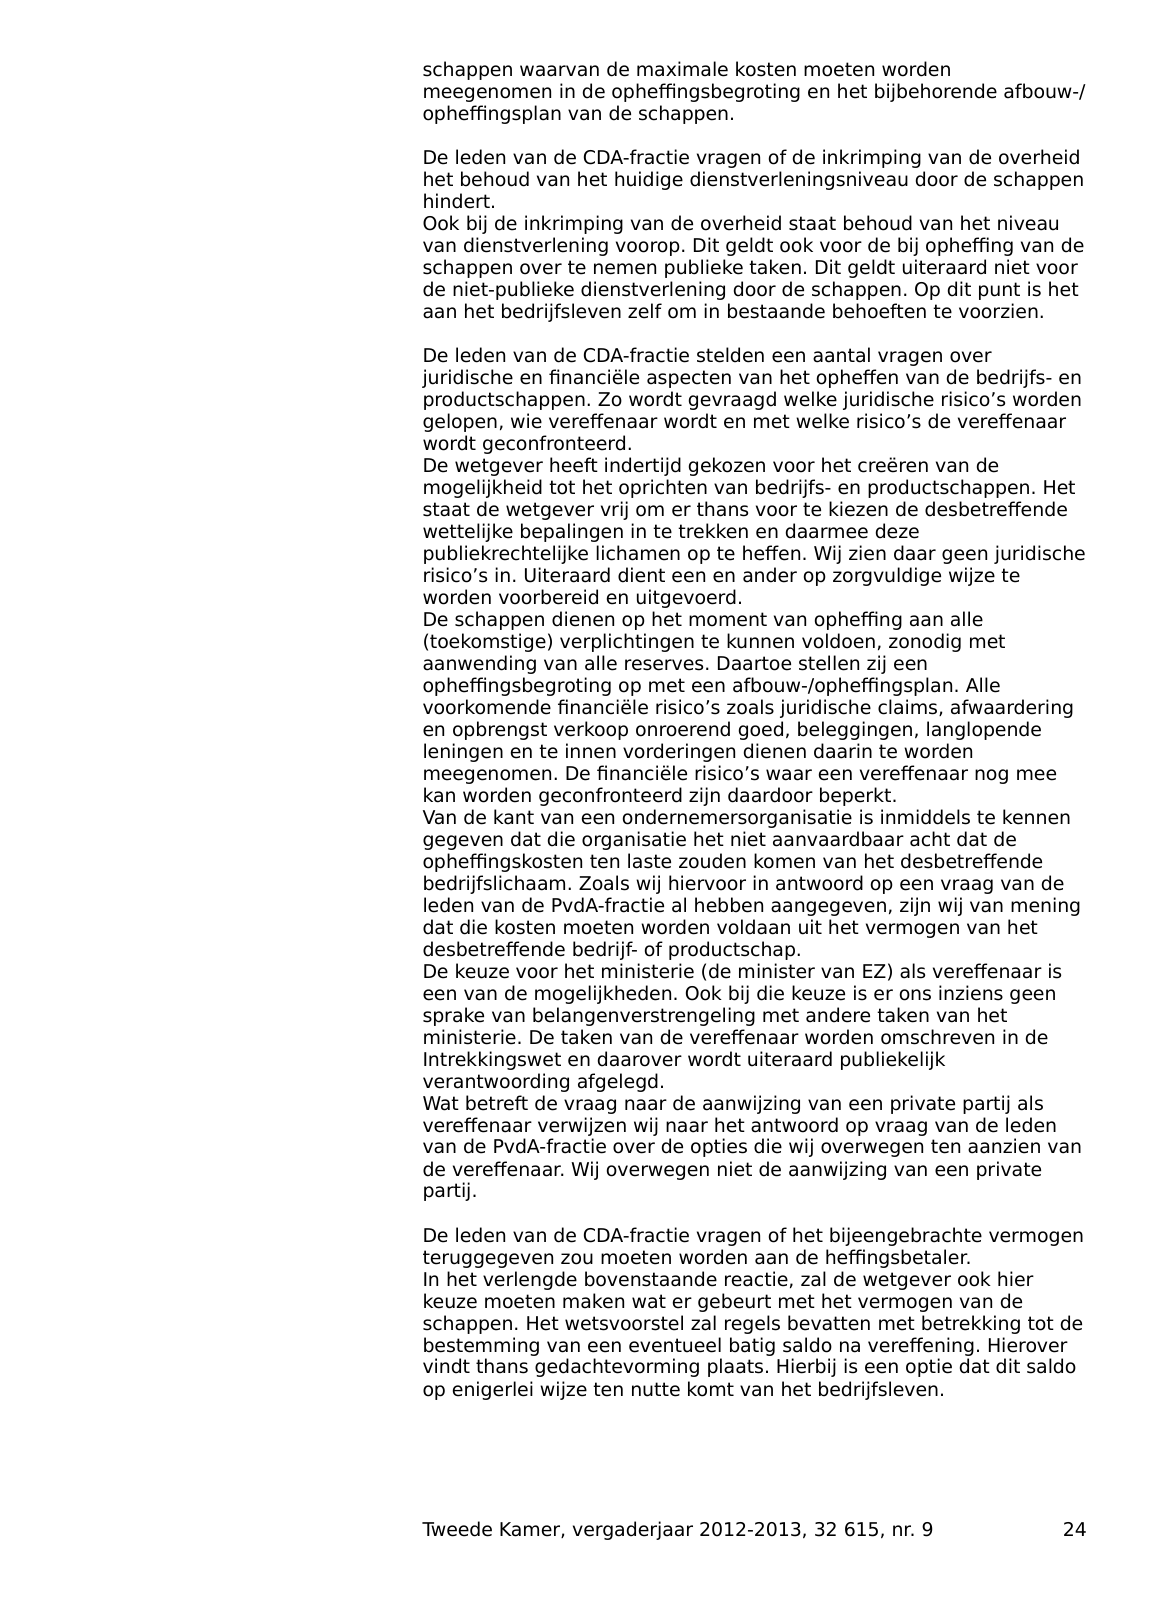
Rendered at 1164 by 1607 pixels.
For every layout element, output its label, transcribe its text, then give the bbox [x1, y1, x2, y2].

text De schappen dienen op het moment van opheffing aan alle (toekomstige) verplichtingen te kunnen voldoen, zonodig met aanwending van alle reserves. Daartoe stellen zij een opheffingsbegroting op met een afbouw-/opheffingsplan. Alle voorkomende financiële risico’s zoals juridische claims, afwaardering en opbrengst verkoop onroerend goed, beleggingen, langlopende leningen en te innen vorderingen dienen daarin te worden meegenomen. De financiële risico’s waar een vereffenaar nog mee kan worden geconfronteerd zijn daardoor beperkt. [422, 609, 1087, 807]
text Wat betreft de vraag naar de aanwijzing van een private partij als vereffenaar verwijzen wij naar het antwoord op vraag van de leden van de PvdA-fractie over de opties die wij overwegen ten aanzien van de vereffenaar. Wij overwegen niet de aanwijzing van een private partij. [422, 1092, 1087, 1202]
text De leden van de CDA-fractie vragen of het bijeengebrachte vermogen teruggegeven zou moeten worden aan de heffingsbetaler. [422, 1224, 1087, 1268]
text Van de kant van een ondernemersorganisatie is inmiddels te kennen gegeven dat die organisatie het niet aanvaardbaar acht dat de opheffingskosten ten laste zouden komen van het desbetreffende bedrijfslichaam. Zoals wij hiervoor in antwoord op een vraag van de leden van de PvdA-fractie al hebben aangegeven, zijn wij van mening dat die kosten moeten worden voldaan uit het vermogen van het desbetreffende bedrijf- of productschap. [422, 807, 1087, 961]
text De leden van de CDA-fractie stelden een aantal vragen over juridische en financiële aspecten van het opheffen van de bedrijfs- en productschappen. Zo wordt gevraagd welke juridische risico’s worden gelopen, wie vereffenaar wordt en met welke risico’s de vereffenaar wordt geconfronteerd. [422, 345, 1087, 455]
text De leden van de CDA-fractie vragen of de inkrimping van de overheid het behoud van het huidige dienstverleningsniveau door de schappen hindert. [422, 147, 1087, 213]
text De wetgever heeft indertijd gekozen voor het creëren van de mogelijkheid tot het oprichten van bedrijfs- en productschappen. Het staat de wetgever vrij om er thans voor te kiezen de desbetreffende wettelijke bepalingen in te trekken en daarmee deze publiekrechtelijke lichamen op te heffen. Wij zien daar geen juridische risico’s in. Uiteraard dient een en ander op zorgvuldige wijze te worden voorbereid en uitgevoerd. [422, 455, 1087, 609]
text In het verlengde bovenstaande reactie, zal de wetgever ook hier keuze moeten maken wat er gebeurt met het vermogen van de schappen. Het wetsvoorstel zal regels bevatten met betrekking tot de bestemming van een eventueel batig saldo na vereffening. Hierover vindt thans gedachtevorming plaats. Hierbij is een optie dat dit saldo op enigerlei wijze ten nutte komt van het bedrijfsleven. [422, 1268, 1087, 1400]
text schappen waarvan de maximale kosten moeten worden meegenomen in de opheffingsbegroting en het bijbehorende afbouw-/ opheffingsplan van de schappen. [422, 59, 1087, 125]
text Ook bij de inkrimping van de overheid staat behoud van het niveau van dienstverlening voorop. Dit geldt ook voor de bij opheffing van de schappen over te nemen publieke taken. Dit geldt uiteraard niet voor de niet-publieke dienstverlening door de schappen. Op dit punt is het aan het bedrijfsleven zelf om in bestaande behoeften te voorzien. [422, 213, 1087, 323]
text De keuze voor het ministerie (de minister van EZ) als vereffenaar is een van de mogelijkheden. Ook bij die keuze is er ons inziens geen sprake van belangenverstrengeling met andere taken van het ministerie. De taken van de vereffenaar worden omschreven in de Intrekkingswet en daarover wordt uiteraard publiekelijk verantwoording afgelegd. [422, 961, 1087, 1092]
